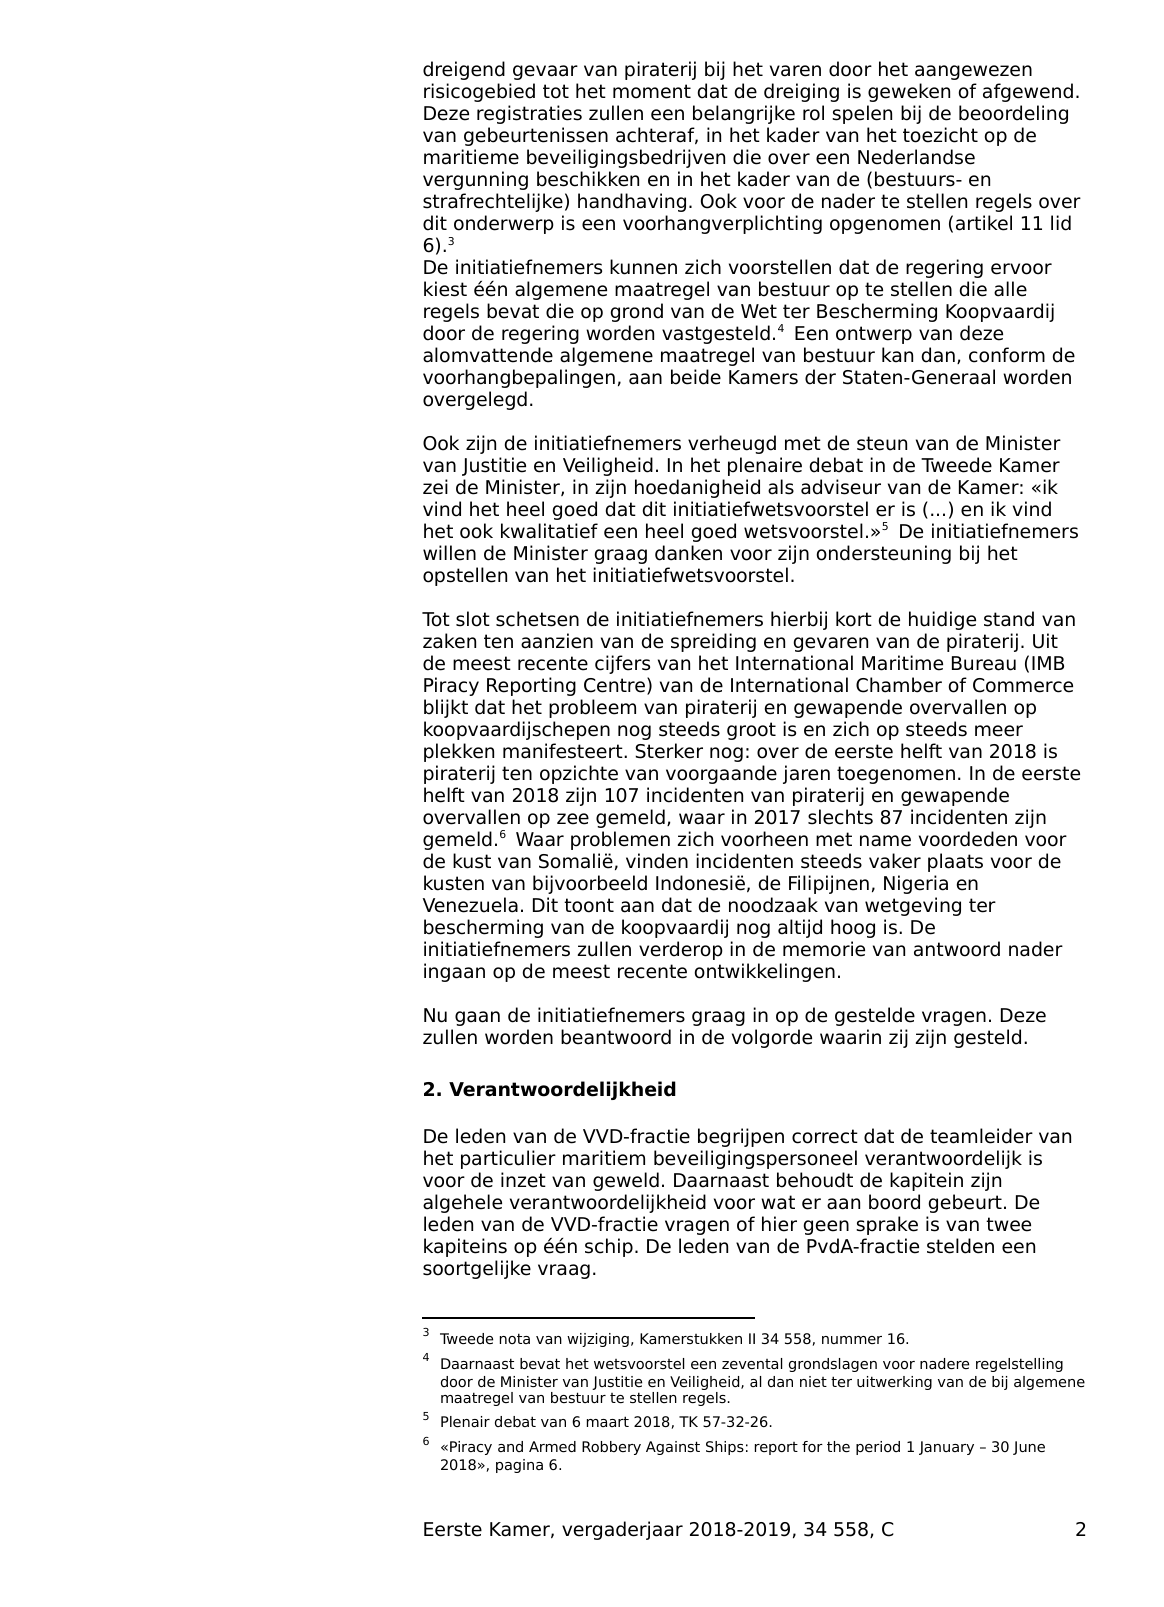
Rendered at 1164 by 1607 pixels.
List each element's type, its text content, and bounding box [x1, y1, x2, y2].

text Tweede nota van wijziging, Kamerstukken II 34 558, nummer 16. [422, 1327, 1087, 1349]
text «Piracy and Armed Robbery Against Ships: report for the period 1 January – 30 June 2018», pagina 6. [422, 1435, 1087, 1474]
text Plenair debat van 6 maart 2018, TK 57-32-26. [422, 1410, 1087, 1432]
text Ook zijn de initiatiefnemers verheugd met de steun van de Minister van Justitie en Veiligheid. In het plenaire debat in de Tweede Kamer zei de Minister, in zijn hoedanigheid als adviseur van de Kamer: «ik vind het heel goed dat dit initiatiefwetsvoorstel er is (...) en ik vind het ook kwalitatief een heel goed wetsvoorstel.» De initiatiefnemers willen de Minister graag danken voor zijn ondersteuning bij het opstellen van het initiatiefwetsvoorstel. [422, 433, 1087, 587]
text dreigend gevaar van piraterij bij het varen door het aangewezen risicogebied tot het moment dat de dreiging is geweken of afgewend. Deze registraties zullen een belangrijke rol spelen bij de beoordeling van gebeurtenissen achteraf, in het kader van het toezicht op de maritieme beveiligingsbedrijven die over een Nederlandse vergunning beschikken en in het kader van de (bestuurs- en strafrechtelijke) handhaving. Ook voor de nader te stellen regels over dit onderwerp is een voorhangverplichting opgenomen (artikel 11 lid 6). [422, 59, 1087, 257]
text De leden van de VVD-fractie begrijpen correct dat de teamleider van het particulier maritiem beveiligingspersoneel verantwoordelijk is voor de inzet van geweld. Daarnaast behoudt de kapitein zijn algehele verantwoordelijkheid voor wat er aan boord gebeurt. De leden van de VVD-fractie vragen of hier geen sprake is van twee kapiteins op één schip. De leden van de PvdA-fractie stelden een soortgelijke vraag. [422, 1126, 1087, 1279]
text Tot slot schetsen de initiatiefnemers hierbij kort de huidige stand van zaken ten aanzien van de spreiding en gevaren van de piraterij. Uit de meest recente cijfers van het International Maritime Bureau (IMB Piracy Reporting Centre) van de International Chamber of Commerce blijkt dat het probleem van piraterij en gewapende overvallen op koopvaardijschepen nog steeds groot is en zich op steeds meer plekken manifesteert. Sterker nog: over de eerste helft van 2018 is piraterij ten opzichte van voorgaande jaren toegenomen. In de eerste helft van 2018 zijn 107 incidenten van piraterij en gewapende overvallen op zee gemeld, waar in 2017 slechts 87 incidenten zijn gemeld. Waar problemen zich voorheen met name voordeden voor de kust van Somalië, vinden incidenten steeds vaker plaats voor de kusten van bijvoorbeeld Indonesië, de Filipijnen, Nigeria en Venezuela. Dit toont aan dat de noodzaak van wetgeving ter bescherming van de koopvaardij nog altijd hoog is. De initiatiefnemers zullen verderop in de memorie van antwoord nader ingaan op de meest recente ontwikkelingen. [422, 609, 1087, 983]
text De initiatiefnemers kunnen zich voorstellen dat de regering ervoor kiest één algemene maatregel van bestuur op te stellen die alle regels bevat die op grond van de Wet ter Bescherming Koopvaardij door de regering worden vastgesteld. Een ontwerp van deze alomvattende algemene maatregel van bestuur kan dan, conform de voorhangbepalingen, aan beide Kamers der Staten-Generaal worden overgelegd. [422, 257, 1087, 411]
text Daarnaast bevat het wetsvoorstel een zevental grondslagen voor nadere regelstelling door de Minister van Justitie en Veiligheid, al dan niet ter uitwerking van de bij algemene maatregel van bestuur te stellen regels. [422, 1352, 1087, 1407]
text Nu gaan de initiatiefnemers graag in op de gestelde vragen. Deze zullen worden beantwoord in de volgorde waarin zij zijn gesteld. [422, 1005, 1087, 1049]
subtitle 2. Verantwoordelijkheid [422, 1079, 1087, 1101]
